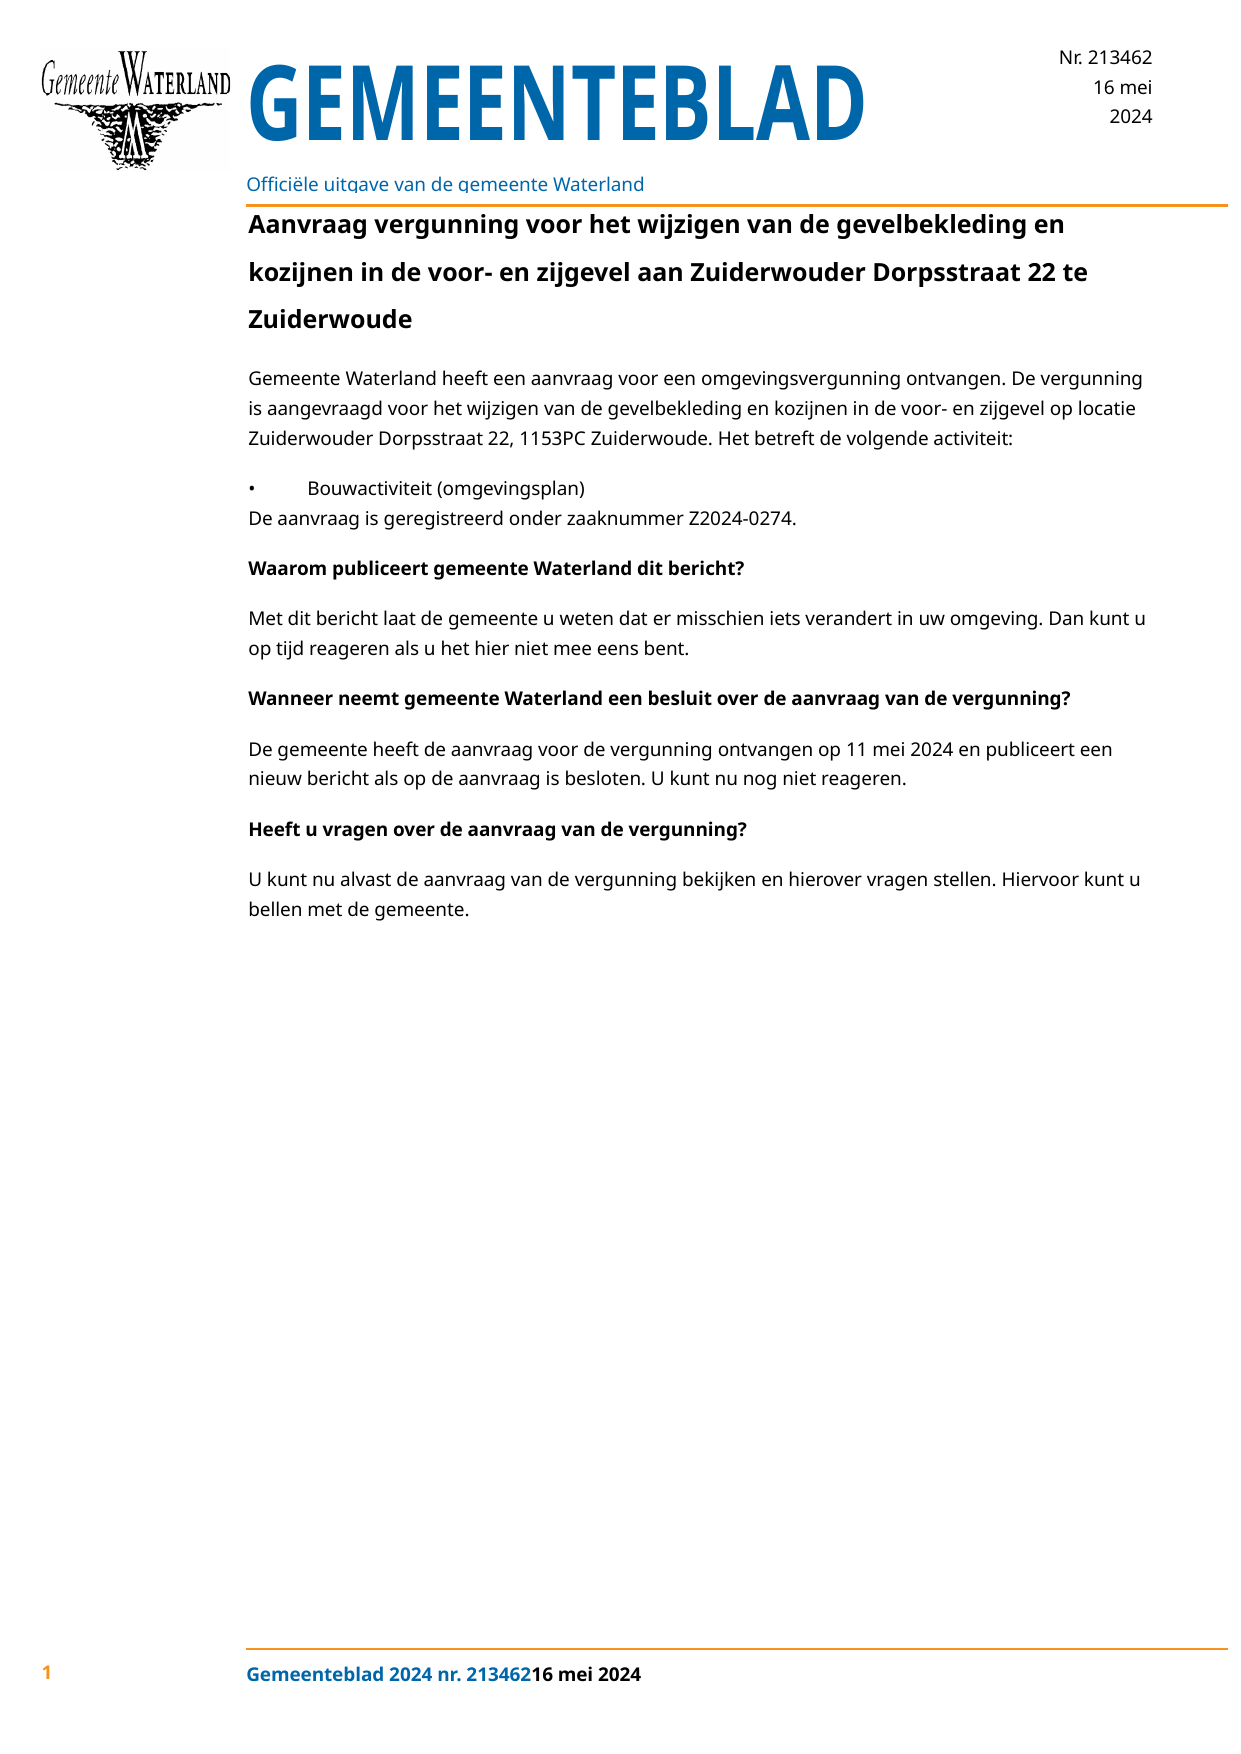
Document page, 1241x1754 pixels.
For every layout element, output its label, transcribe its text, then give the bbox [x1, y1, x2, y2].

text Gemeente Waterland heeft een aanvraag voor een omgevingsvergunning ontvangen. De vergunning is aangevraagd voor het wijzigen van de gevelbekleding en kozijnen in de voor- en zijgevel op locatie Zuiderwouder Dorpsstraat 22, 1153PC Zuiderwoude. Het betreft de volgende activiteit: [248, 366, 1152, 450]
text U kunt nu alvast de aanvraag van de vergunning bekijken en hierover vragen stellen. Hiervoor kunt u bellen met de gemeente. [248, 866, 1152, 922]
text Wanneer neemt gemeente Waterland een besluit over de aanvraag van de vergunning? [248, 686, 1152, 711]
text De aanvraag is geregistreerd onder zaaknummer Z2024-0274. [248, 505, 1152, 530]
text De gemeente heeft de aanvraag voor de vergunning ontvangen op 11 mei 2024 en publiceert een nieuw bericht als op de aanvraag is besloten. U kunt nu nog niet reageren. [248, 736, 1152, 791]
text Waarom publiceert gemeente Waterland dit bericht? [248, 555, 1152, 581]
text Heeft u vragen over de aanvraag van de vergunning? [248, 816, 1152, 842]
text Met dit bericht laat de gemeente u weten dat er misschien iets verandert in uw omgeving. Dan kunt u op tijd reageren als u het hier niet mee eens bent. [248, 606, 1152, 661]
text Aanvraag vergunning voor het wijzigen van de gevelbekleding en kozijnen in de voor- en zijgevel aan Zuiderwouder Dorpsstraat 22 te Zuiderwoude [248, 207, 1152, 336]
picture [41, 47, 231, 172]
list Bouwactiviteit (omgevingsplan) [248, 475, 1152, 501]
